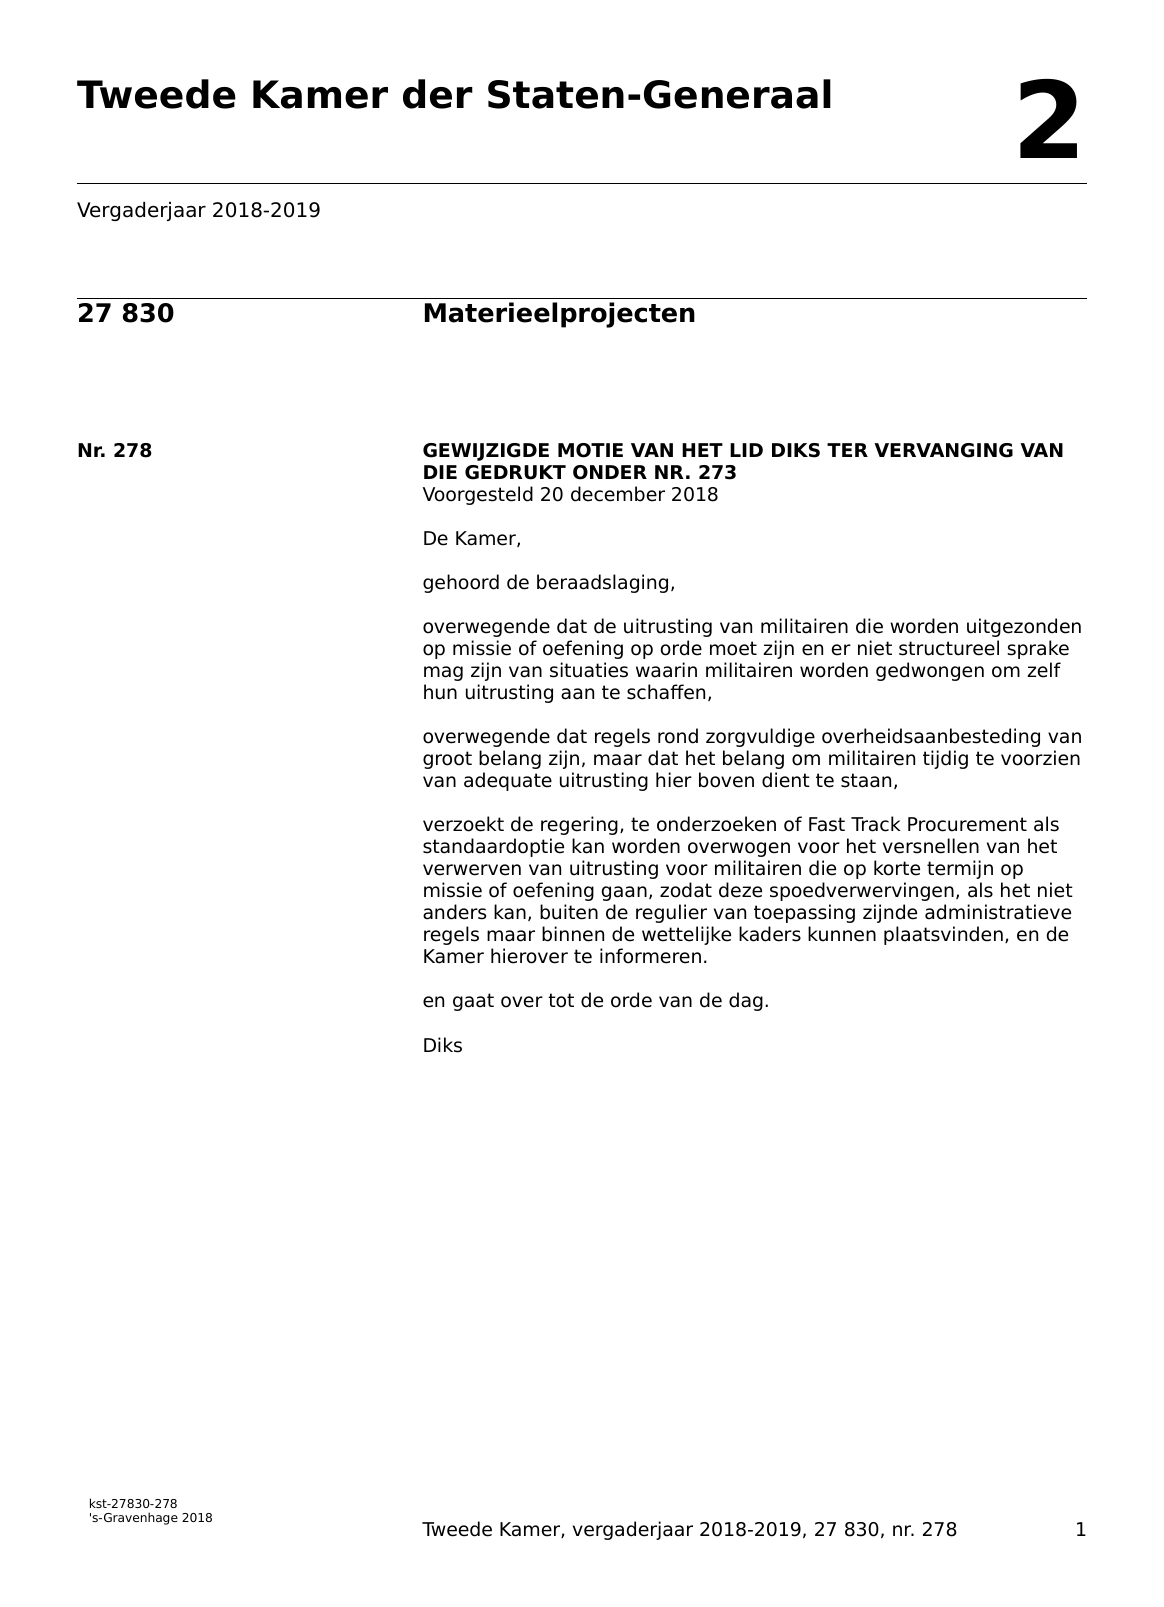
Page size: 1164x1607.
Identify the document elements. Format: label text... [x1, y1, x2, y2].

text Voorgesteld 20 december 2018 [422, 484, 1087, 506]
text kst-27830-278 [88, 1497, 323, 1511]
text Diks [422, 1034, 1087, 1057]
text gehoord de beraadslaging, [422, 572, 1087, 594]
text verzoekt de regering, te onderzoeken of Fast Track Procurement als standaardoptie kan worden overwogen voor het versnellen van het verwerven van uitrusting voor militairen die op korte termijn op missie of oefening gaan, zodat deze spoedverwervingen, als het niet anders kan, buiten de regulier van toepassing zijnde administratieve regels maar binnen de wettelijke kaders kunnen plaatsvinden, en de Kamer hierover te informeren. [422, 814, 1087, 968]
table_cell Vergaderjaar 2018-2019 [77, 184, 1087, 298]
text overwegende dat de uitrusting van militairen die worden uitgezonden op missie of oefening op orde moet zijn en er niet structureel sprake mag zijn van situaties waarin militairen worden gedwongen om zelf hun uitrusting aan te schaffen, [422, 616, 1087, 704]
text en gaat over tot de orde van de dag. [422, 990, 1087, 1012]
table_header 2 [886, 59, 1087, 183]
table_header Tweede Kamer der Staten-Generaal [77, 59, 886, 183]
text overwegende dat regels rond zorgvuldige overheidsaanbesteding van groot belang zijn, maar dat het belang om militairen tijdig te voorzien van adequate uitrusting hier boven dient te staan, [422, 726, 1087, 792]
subtitle 27 830 Materieelprojecten [77, 299, 1087, 329]
text 's-Gravenhage 2018 [88, 1511, 323, 1525]
text De Kamer, [422, 528, 1087, 550]
subtitle Nr. 278 GEWIJZIGDE MOTIE VAN HET LID DIKS TER VERVANGING VAN DIE GEDRUKT ONDER NR. 273 [77, 440, 1087, 484]
